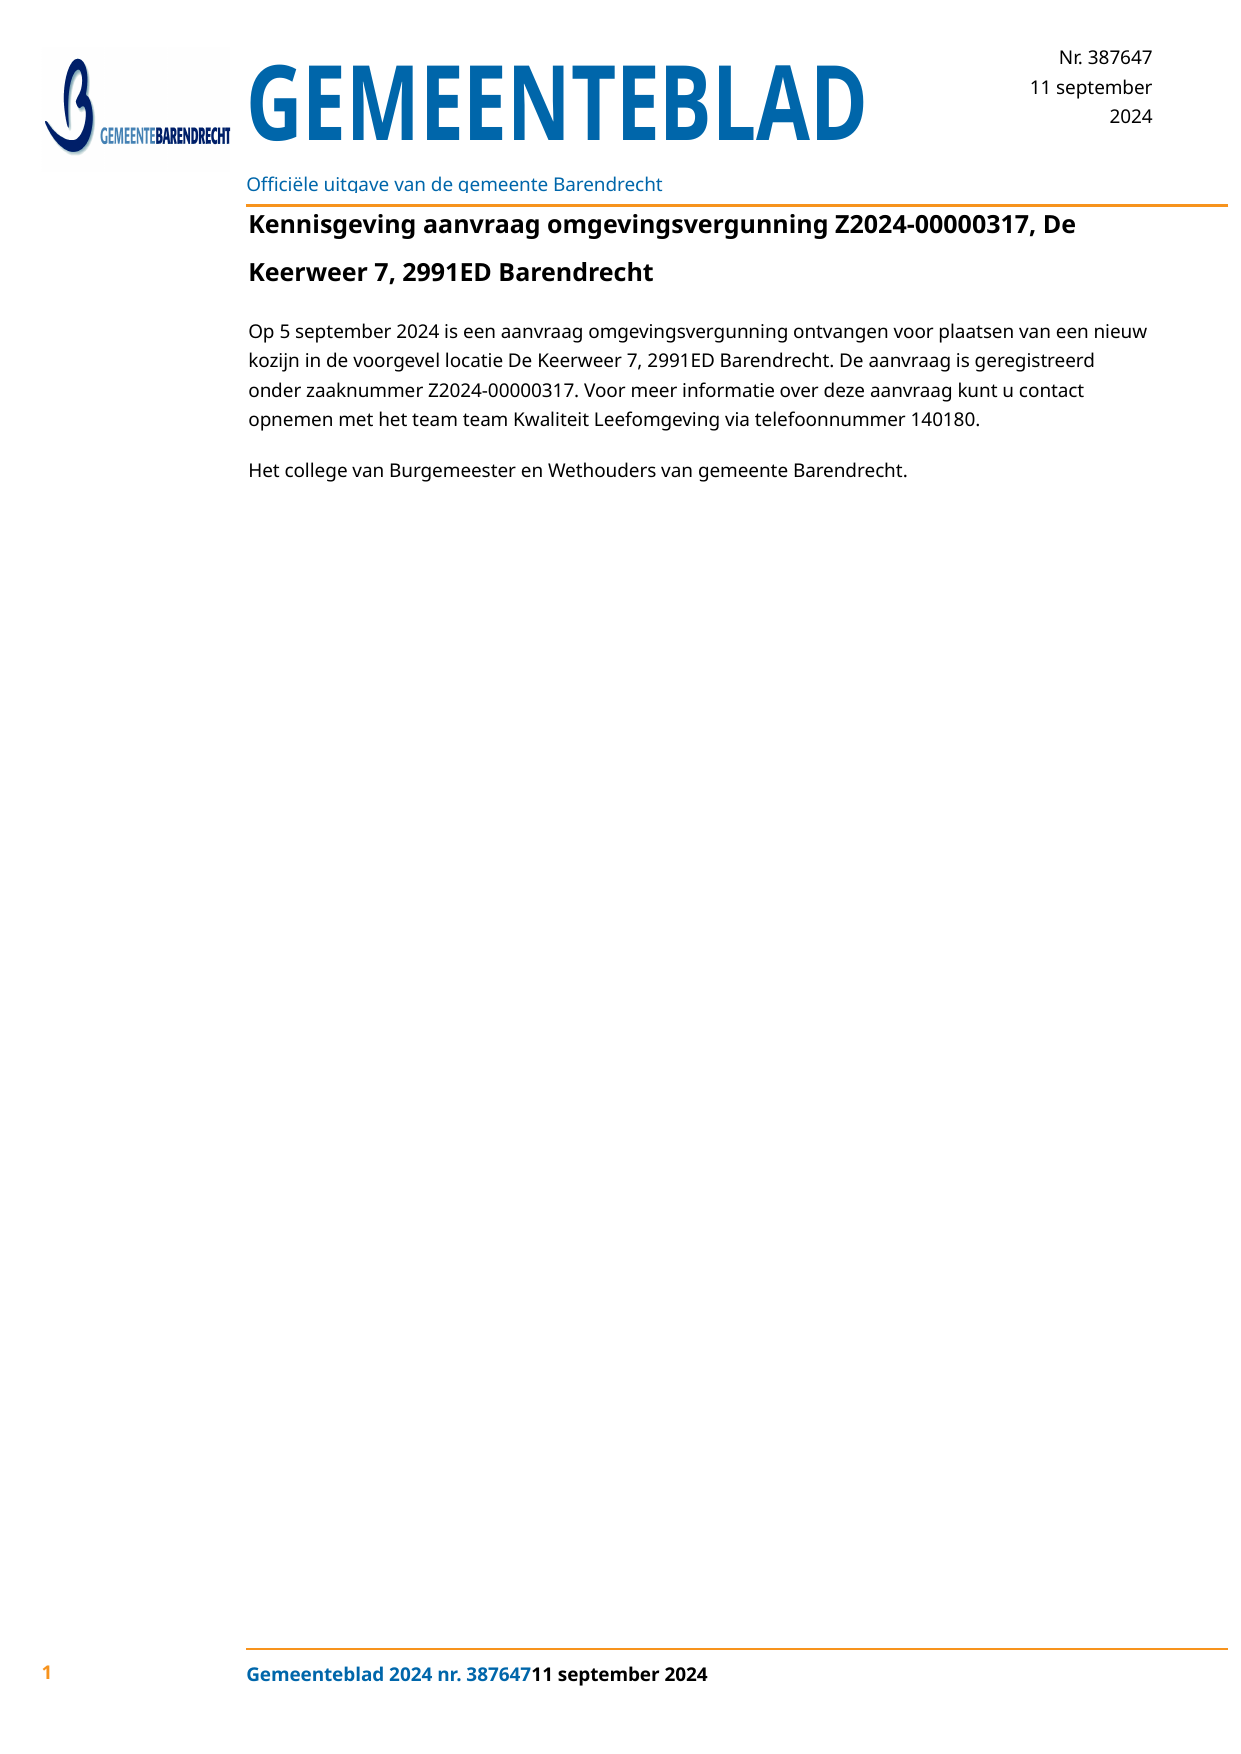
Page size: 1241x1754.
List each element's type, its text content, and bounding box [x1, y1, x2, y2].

text Op 5 september 2024 is een aanvraag omgevingsvergunning ontvangen voor plaatsen van een nieuw kozijn in de voorgevel locatie De Keerweer 7, 2991ED Barendrecht. De aanvraag is geregistreerd onder zaaknummer Z2024-00000317. Voor meer informatie over deze aanvraag kunt u contact opnemen met het team team Kwaliteit Leefomgeving via telefoonnummer 140180. [248, 318, 1152, 432]
text Kennisgeving aanvraag omgevingsvergunning Z2024-00000317, De Keerweer 7, 2991ED Barendrecht [248, 207, 1152, 288]
picture [41, 47, 231, 172]
text Het college van Burgemeester en Wethouders van gemeente Barendrecht. [248, 457, 1152, 483]
